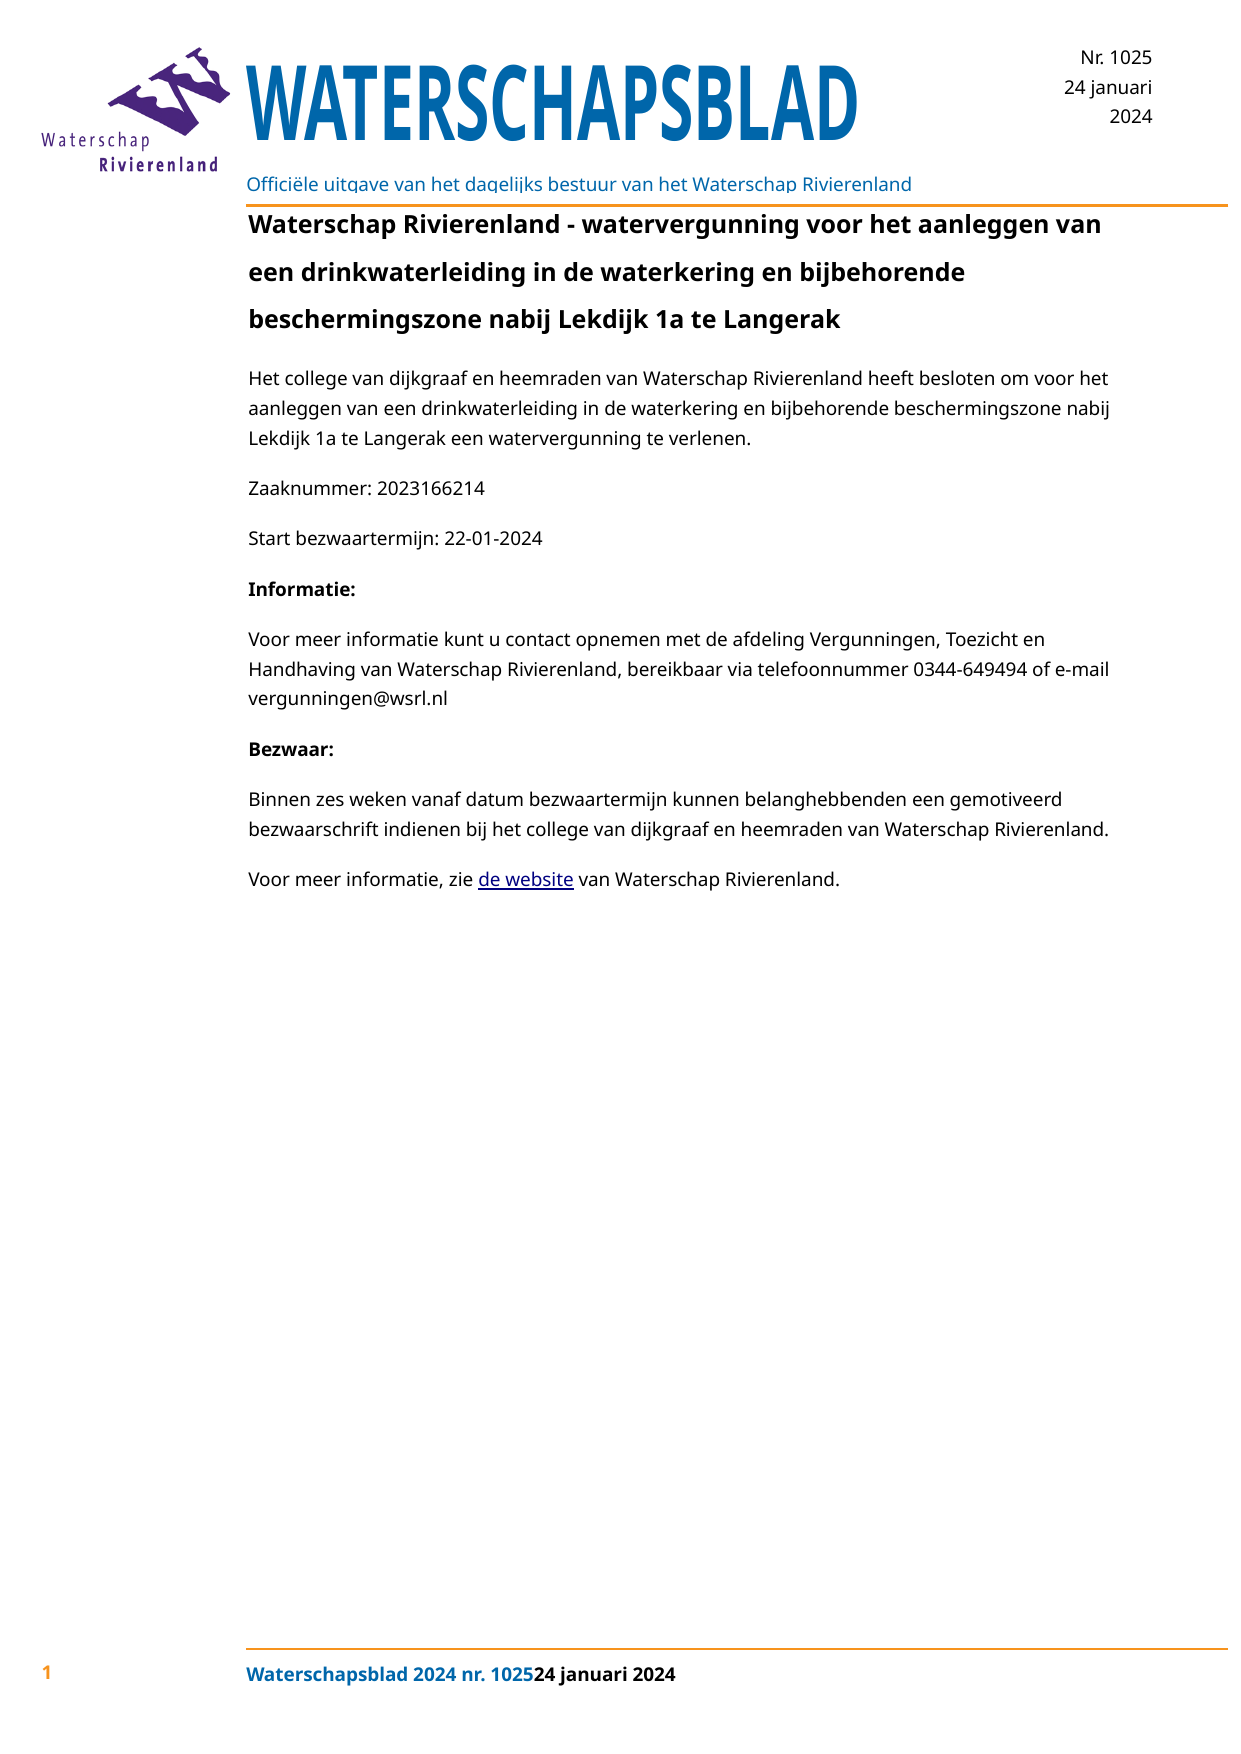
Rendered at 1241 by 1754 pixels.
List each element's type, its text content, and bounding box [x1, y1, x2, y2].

text Start bezwaartermijn: 22-01-2024 [248, 526, 1152, 551]
text Voor meer informatie kunt u contact opnemen met de afdeling Vergunningen, Toezicht en Handhaving van Waterschap Rivierenland, bereikbaar via telefoonnummer 0344-649494 of e-mail vergunningen@wsrl.nl [248, 626, 1152, 711]
text Informatie: [248, 576, 1152, 602]
text Waterschap Rivierenland - watervergunning voor het aanleggen van een drinkwaterleiding in de waterkering en bijbehorende beschermingszone nabij Lekdijk 1a te Langerak [248, 207, 1152, 336]
picture [41, 47, 231, 172]
text Het college van dijkgraaf en heemraden van Waterschap Rivierenland heeft besloten om voor het aanleggen van een drinkwaterleiding in de waterkering en bijbehorende beschermingszone nabij Lekdijk 1a te Langerak een watervergunning te verlenen. [248, 366, 1152, 450]
text Bezwaar: [248, 736, 1152, 762]
text Zaaknummer: 2023166214 [248, 475, 1152, 501]
text Binnen zes weken vanaf datum bezwaartermijn kunnen belanghebbenden een gemotiveerd bezwaarschrift indienen bij het college van dijkgraaf en heemraden van Waterschap Rivierenland. [248, 786, 1152, 842]
text Voor meer informatie, zie de website van Waterschap Rivierenland. [248, 866, 1152, 892]
